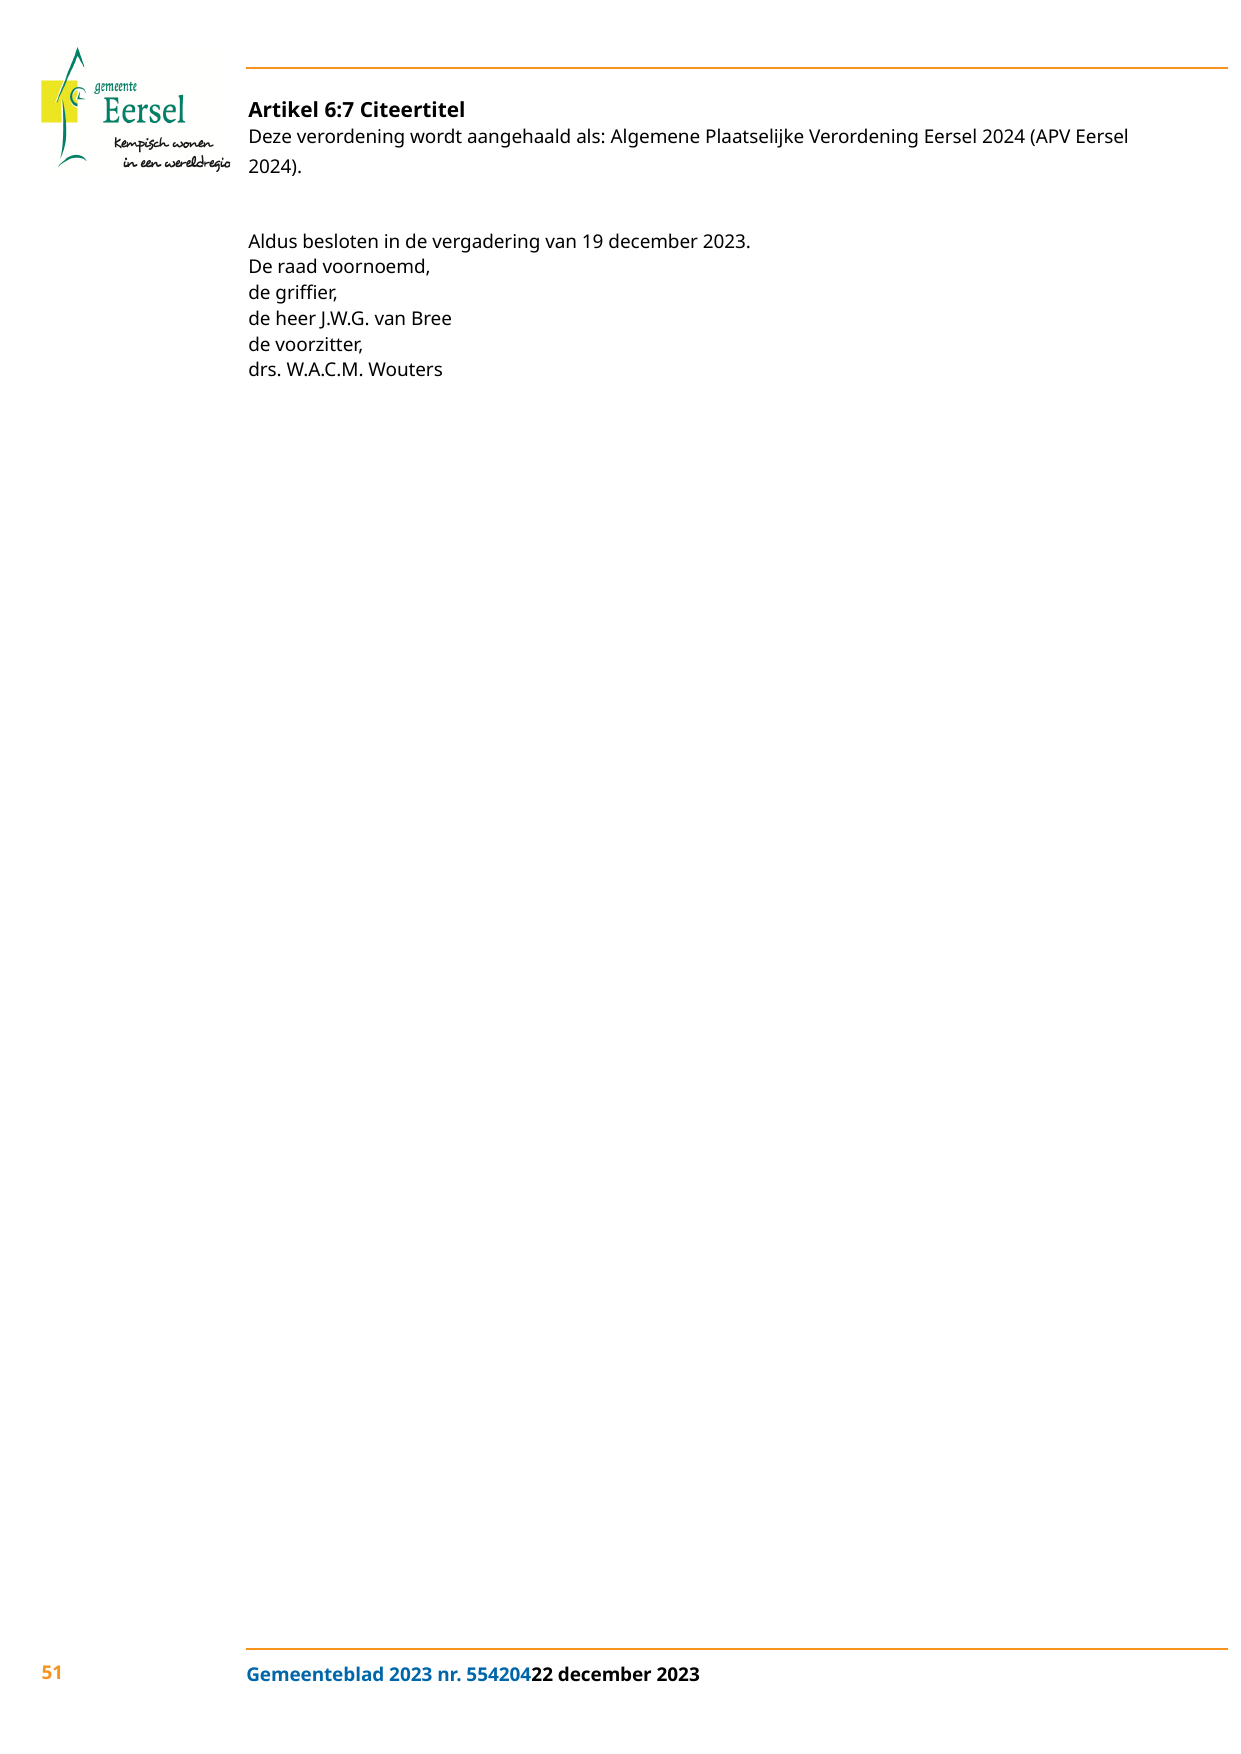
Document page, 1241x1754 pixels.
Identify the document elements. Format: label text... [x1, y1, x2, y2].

picture [41, 47, 231, 172]
text Deze verordening wordt aangehaald als: Algemene Plaatselijke Verordening Eersel 2024 (APV Eersel 2024). [248, 123, 1152, 178]
text de voorzitter, [248, 331, 1152, 357]
text Aldus besloten in de vergadering van 19 december 2023. [248, 228, 1152, 254]
text Artikel 6:7 Citeertitel [248, 95, 1152, 123]
text drs. W.A.C.M. Wouters [248, 357, 1152, 382]
text De raad voornoemd, [248, 254, 1152, 279]
text de griffier, [248, 279, 1152, 305]
text de heer J.W.G. van Bree [248, 305, 1152, 331]
